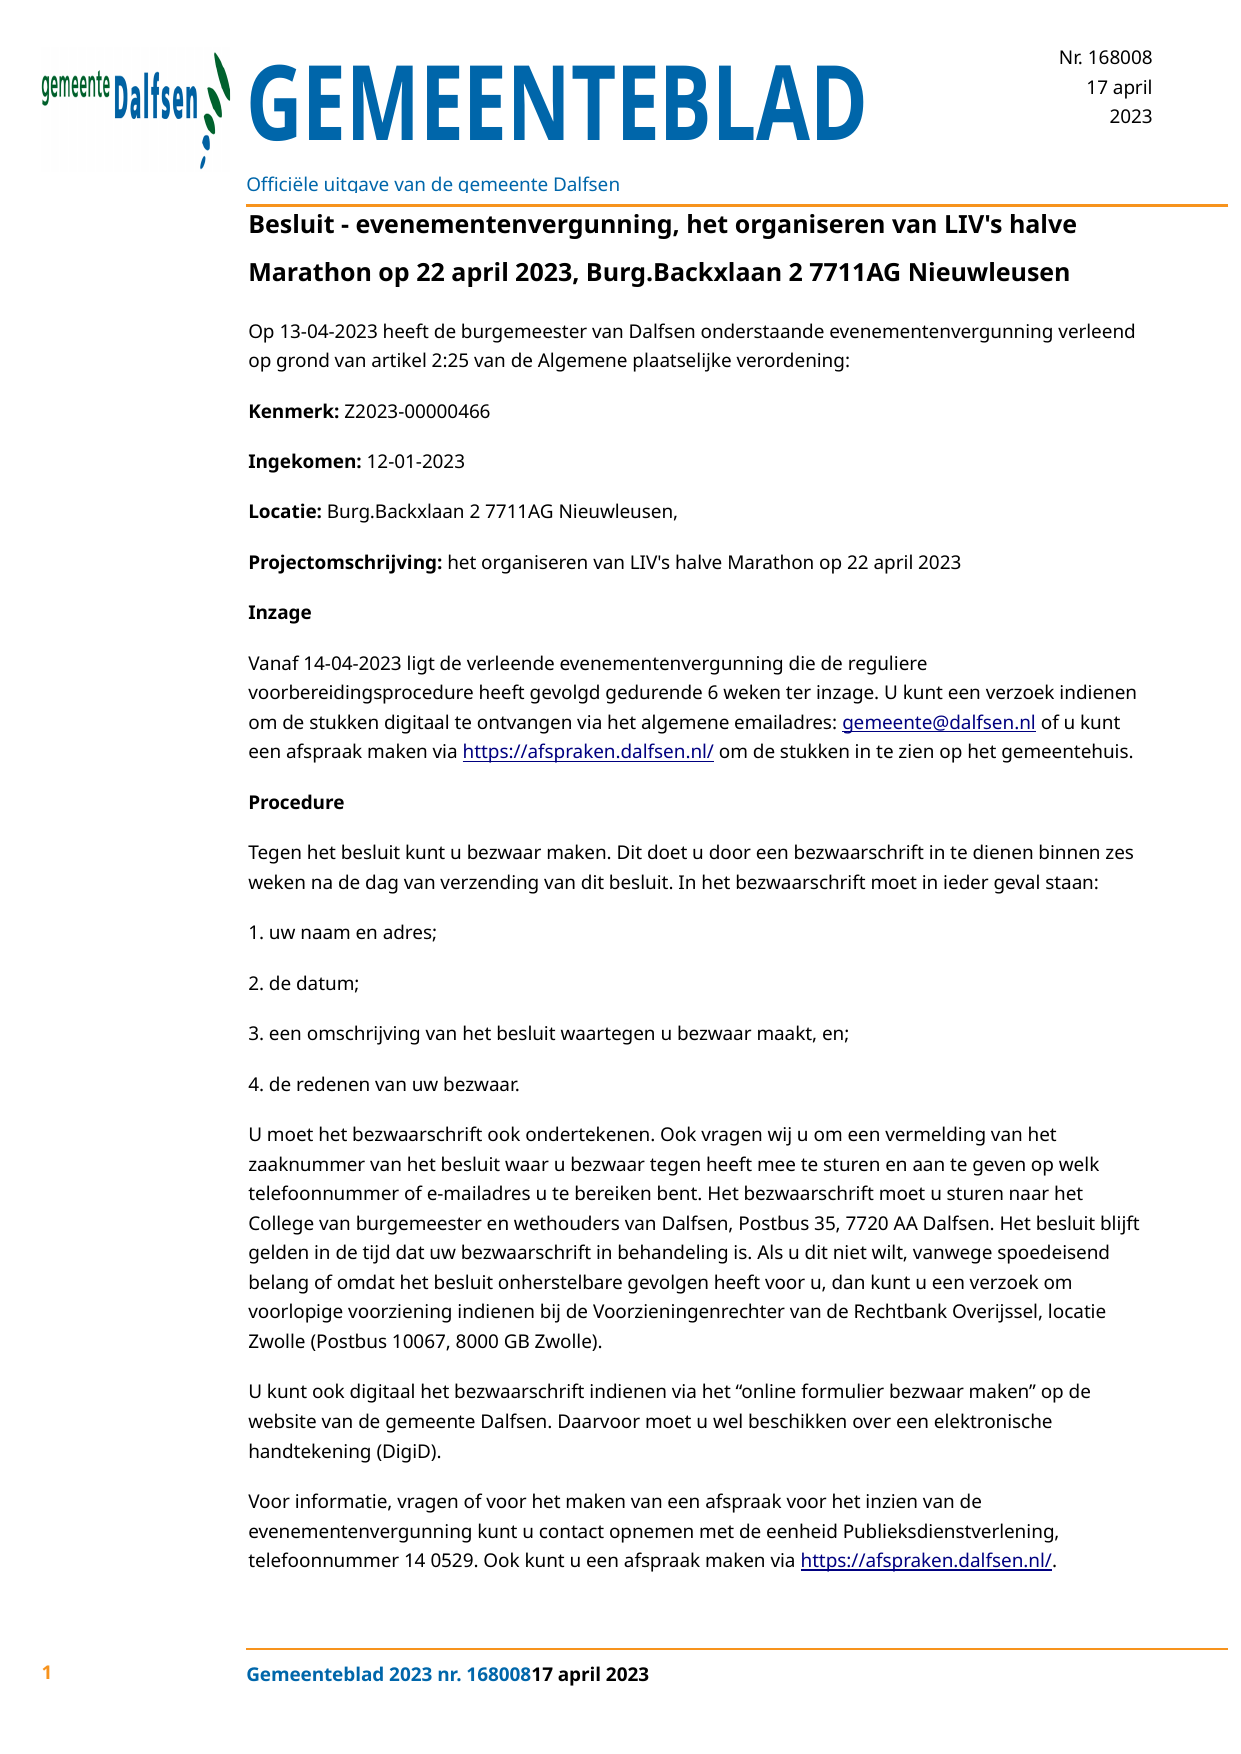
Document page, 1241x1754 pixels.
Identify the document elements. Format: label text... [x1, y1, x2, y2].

text Inzage [248, 599, 1152, 625]
text Voor informatie, vragen of voor het maken van een afspraak voor het inzien van de evenementenvergunning kunt u contact opnemen met de eenheid Publieksdienstverlening, telefoonnummer 14 0529. Ook kunt u een afspraak maken via https://afspraken.dalfsen.nl/. [248, 1488, 1152, 1573]
text U kunt ook digitaal het bezwaarschrift indienen via het “online formulier bezwaar maken” op de website van de gemeente Dalfsen. Daarvoor moet u wel beschikken over een elektronische handtekening (DigiD). [248, 1379, 1152, 1464]
text Ingekomen: 12-01-2023 [248, 448, 1152, 474]
text U moet het bezwaarschrift ook ondertekenen. Ook vragen wij u om een vermelding van het zaaknummer van het besluit waar u bezwaar tegen heeft mee te sturen en aan te geven op welk telefoonnummer of e-mailadres u te bereiken bent. Het bezwaarschrift moet u sturen naar het College van burgemeester en wethouders van Dalfsen, Postbus 35, 7720 AA Dalfsen. Het besluit blijft gelden in de tijd dat uw bezwaarschrift in behandeling is. Als u dit niet wilt, vanwege spoedeisend belang of omdat het besluit onherstelbare gevolgen heeft voor u, dan kunt u een verzoek om voorlopige voorziening indienen bij de Voorzieningenrechter van de Rechtbank Overijssel, locatie Zwolle (Postbus 10067, 8000 GB Zwolle). [248, 1121, 1152, 1354]
text 3. een omschrijving van het besluit waartegen u bezwaar maakt, en; [248, 1020, 1152, 1046]
text 4. de redenen van uw bezwaar. [248, 1071, 1152, 1097]
picture [41, 47, 231, 172]
text Procedure [248, 789, 1152, 815]
text Locatie: Burg.Backxlaan 2 7711AG Nieuwleusen, [248, 499, 1152, 524]
text Tegen het besluit kunt u bezwaar maken. Dit doet u door een bezwaarschrift in te dienen binnen zes weken na de dag van verzending van dit besluit. In het bezwaarschrift moet in ieder geval staan: [248, 839, 1152, 895]
text 1. uw naam en adres; [248, 919, 1152, 945]
text 2. de datum; [248, 970, 1152, 996]
text Vanaf 14-04-2023 ligt de verleende evenementenvergunning die de reguliere voorbereidingsprocedure heeft gevolgd gedurende 6 weken ter inzage. U kunt een verzoek indienen om de stukken digitaal te ontvangen via het algemene emailadres: gemeente@dalfsen.nl of u kunt een afspraak maken via https://afspraken.dalfsen.nl/ om de stukken in te zien op het gemeentehuis. [248, 650, 1152, 764]
text Projectomschrijving: het organiseren van LIV's halve Marathon op 22 april 2023 [248, 549, 1152, 575]
text Besluit - evenementenvergunning, het organiseren van LIV's halve Marathon op 22 april 2023, Burg.Backxlaan 2 7711AG Nieuwleusen [248, 207, 1152, 288]
text Op 13-04-2023 heeft de burgemeester van Dalfsen onderstaande evenementenvergunning verleend op grond van artikel 2:25 van de Algemene plaatselijke verordening: [248, 318, 1152, 373]
text Kenmerk: Z2023-00000466 [248, 398, 1152, 424]
